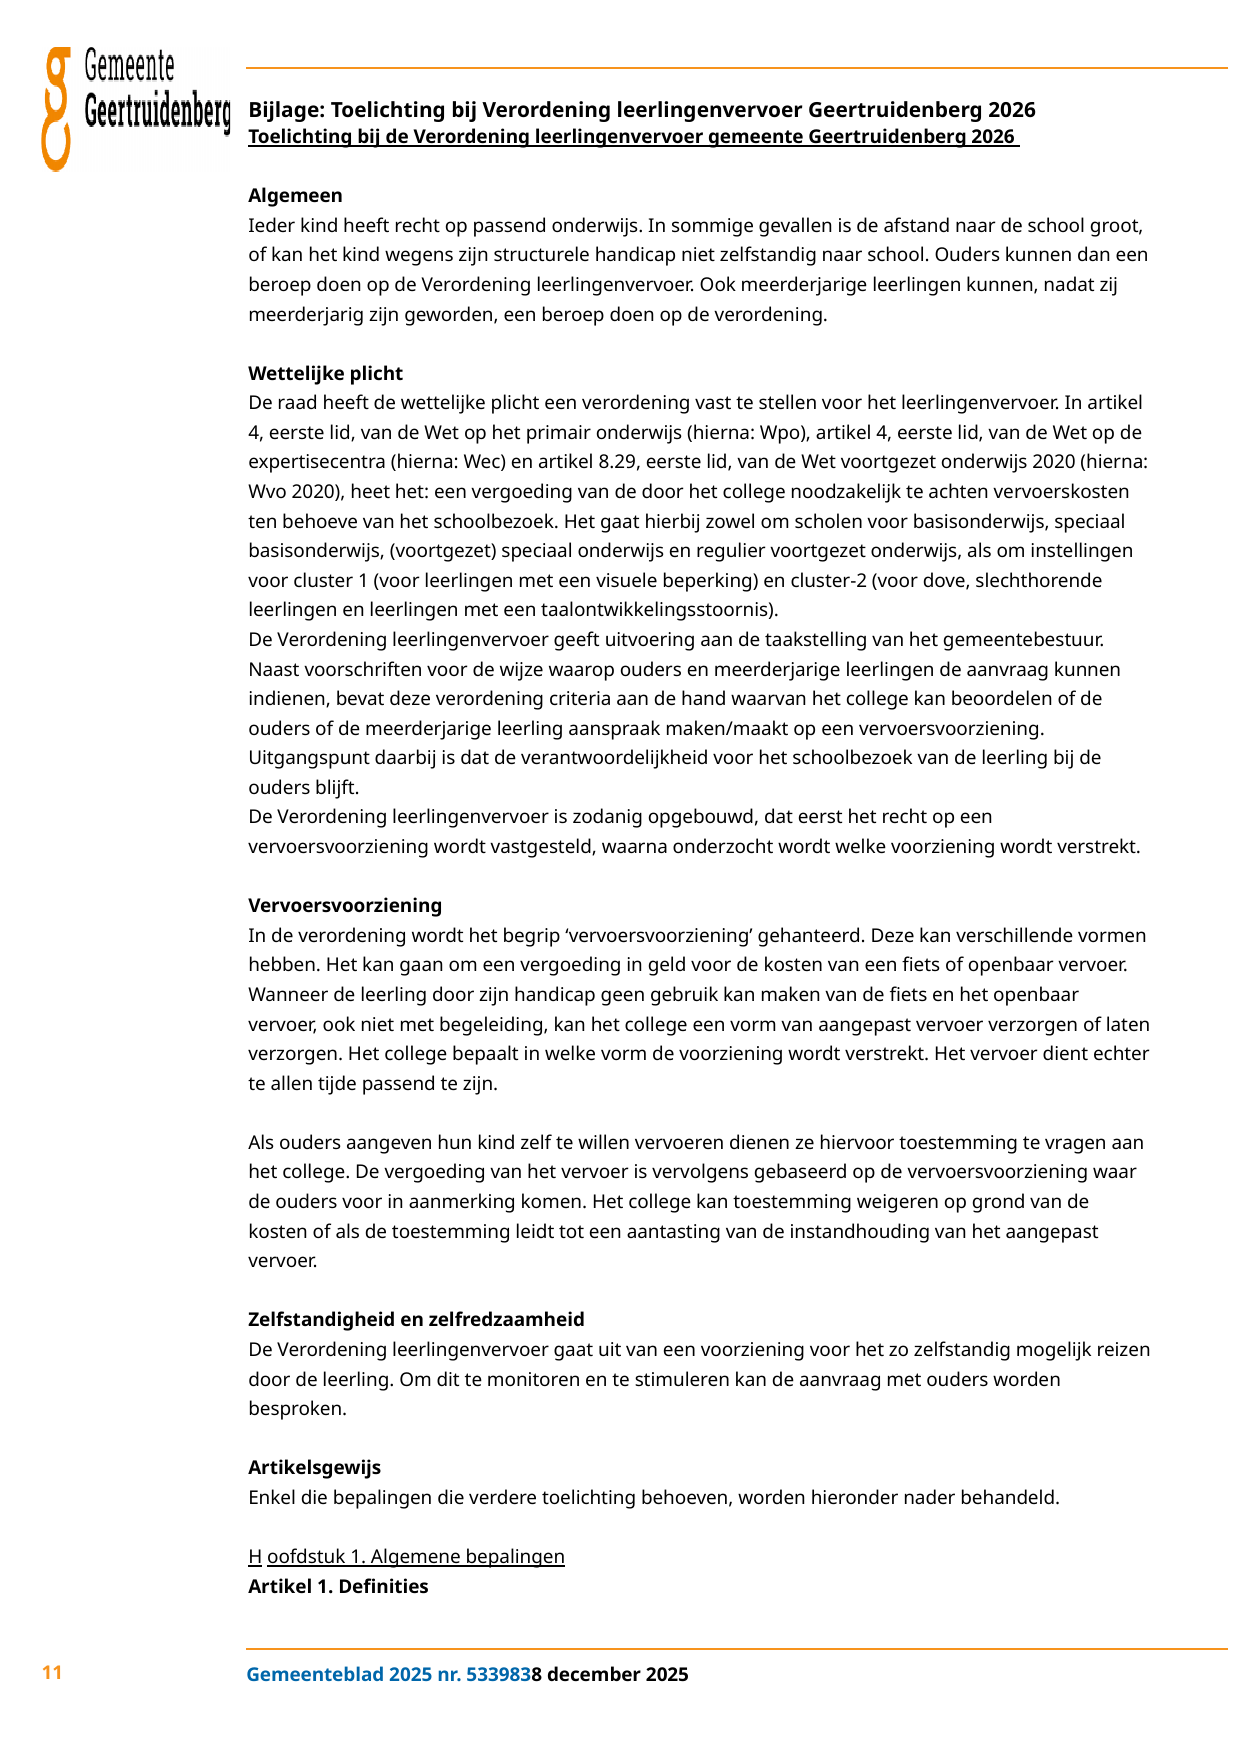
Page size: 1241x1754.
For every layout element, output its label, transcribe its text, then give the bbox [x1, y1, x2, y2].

text De Verordening leerlingenvervoer gaat uit van een voorziening voor het zo zelfstandig mogelijk reizen door de leerling. Om dit te monitoren en te stimuleren kan de aanvraag met ouders worden besproken. [248, 1336, 1152, 1421]
text Vervoersvoorziening [248, 892, 1152, 918]
text De Verordening leerlingenvervoer geeft uitvoering aan de taakstelling van het gemeentebestuur. [248, 626, 1152, 652]
text In de verordening wordt het begrip ‘vervoersvoorziening’ gehanteerd. Deze kan verschillende vormen hebben. Het kan gaan om een vergoeding in geld voor de kosten van een fiets of openbaar vervoer. Wanneer de leerling door zijn handicap geen gebruik kan maken van de fiets en het openbaar vervoer, ook niet met begeleiding, kan het college een vorm van aangepast vervoer verzorgen of laten verzorgen. Het college bepaalt in welke vorm de voorziening wordt verstrekt. Het vervoer dient echter te allen tijde passend te zijn. [248, 922, 1152, 1096]
text Ieder kind heeft recht op passend onderwijs. In sommige gevallen is de afstand naar de school groot, of kan het kind wegens zijn structurele handicap niet zelfstandig naar school. Ouders kunnen dan een beroep doen op de Verordening leerlingenvervoer. Ook meerderjarige leerlingen kunnen, nadat zij meerderjarig zijn geworden, een beroep doen op de verordening. [248, 212, 1152, 327]
text H oofdstuk 1. Algemene bepalingen [248, 1543, 1152, 1569]
picture [41, 47, 231, 172]
text Enkel die bepalingen die verdere toelichting behoeven, worden hieronder nader behandeld. [248, 1484, 1152, 1510]
text Artikelsgewijs [248, 1454, 1152, 1480]
text De raad heeft de wettelijke plicht een verordening vast te stellen voor het leerlingenvervoer. In artikel 4, eerste lid, van de Wet op het primair onderwijs (hierna: Wpo), artikel 4, eerste lid, van de Wet op de expertisecentra (hierna: Wec) en artikel 8.29, eerste lid, van de Wet voortgezet onderwijs 2020 (hierna: Wvo 2020), heet het: een vergoeding van de door het college noodzakelijk te achten vervoerskosten ten behoeve van het schoolbezoek. Het gaat hierbij zowel om scholen voor basisonderwijs, speciaal basisonderwijs, (voortgezet) speciaal onderwijs en regulier voortgezet onderwijs, als om instellingen voor cluster 1 (voor leerlingen met een visuele beperking) en cluster-2 (voor dove, slechthorende leerlingen en leerlingen met een taalontwikkelingsstoornis). [248, 389, 1152, 622]
text Zelfstandigheid en zelfredzaamheid [248, 1307, 1152, 1332]
text Algemeen [248, 182, 1152, 208]
text Als ouders aangeven hun kind zelf te willen vervoeren dienen ze hiervoor toestemming te vragen aan het college. De vergoeding van het vervoer is vervolgens gebaseerd op de vervoersvoorziening waar de ouders voor in aanmerking komen. Het college kan toestemming weigeren op grond van de kosten of als de toestemming leidt tot een aantasting van de instandhouding van het aangepast vervoer. [248, 1129, 1152, 1273]
text Wettelijke plicht [248, 360, 1152, 386]
text Bijlage: Toelichting bij Verordening leerlingenvervoer Geertruidenberg 2026 [248, 95, 1152, 123]
text Toelichting bij de Verordening leerlingenvervoer gemeente Geertruidenberg 2026 [248, 123, 1152, 149]
text Naast voorschriften voor de wijze waarop ouders en meerderjarige leerlingen de aanvraag kunnen indienen, bevat deze verordening criteria aan de hand waarvan het college kan beoordelen of de ouders of de meerderjarige leerling aanspraak maken/maakt op een vervoersvoorziening. Uitgangspunt daarbij is dat de verantwoordelijkheid voor het schoolbezoek van de leerling bij de ouders blijft. [248, 656, 1152, 800]
text Artikel 1. Definities [248, 1573, 1152, 1599]
text De Verordening leerlingenvervoer is zodanig opgebouwd, dat eerst het recht op een vervoersvoorziening wordt vastgesteld, waarna onderzocht wordt welke voorziening wordt verstrekt. [248, 804, 1152, 859]
